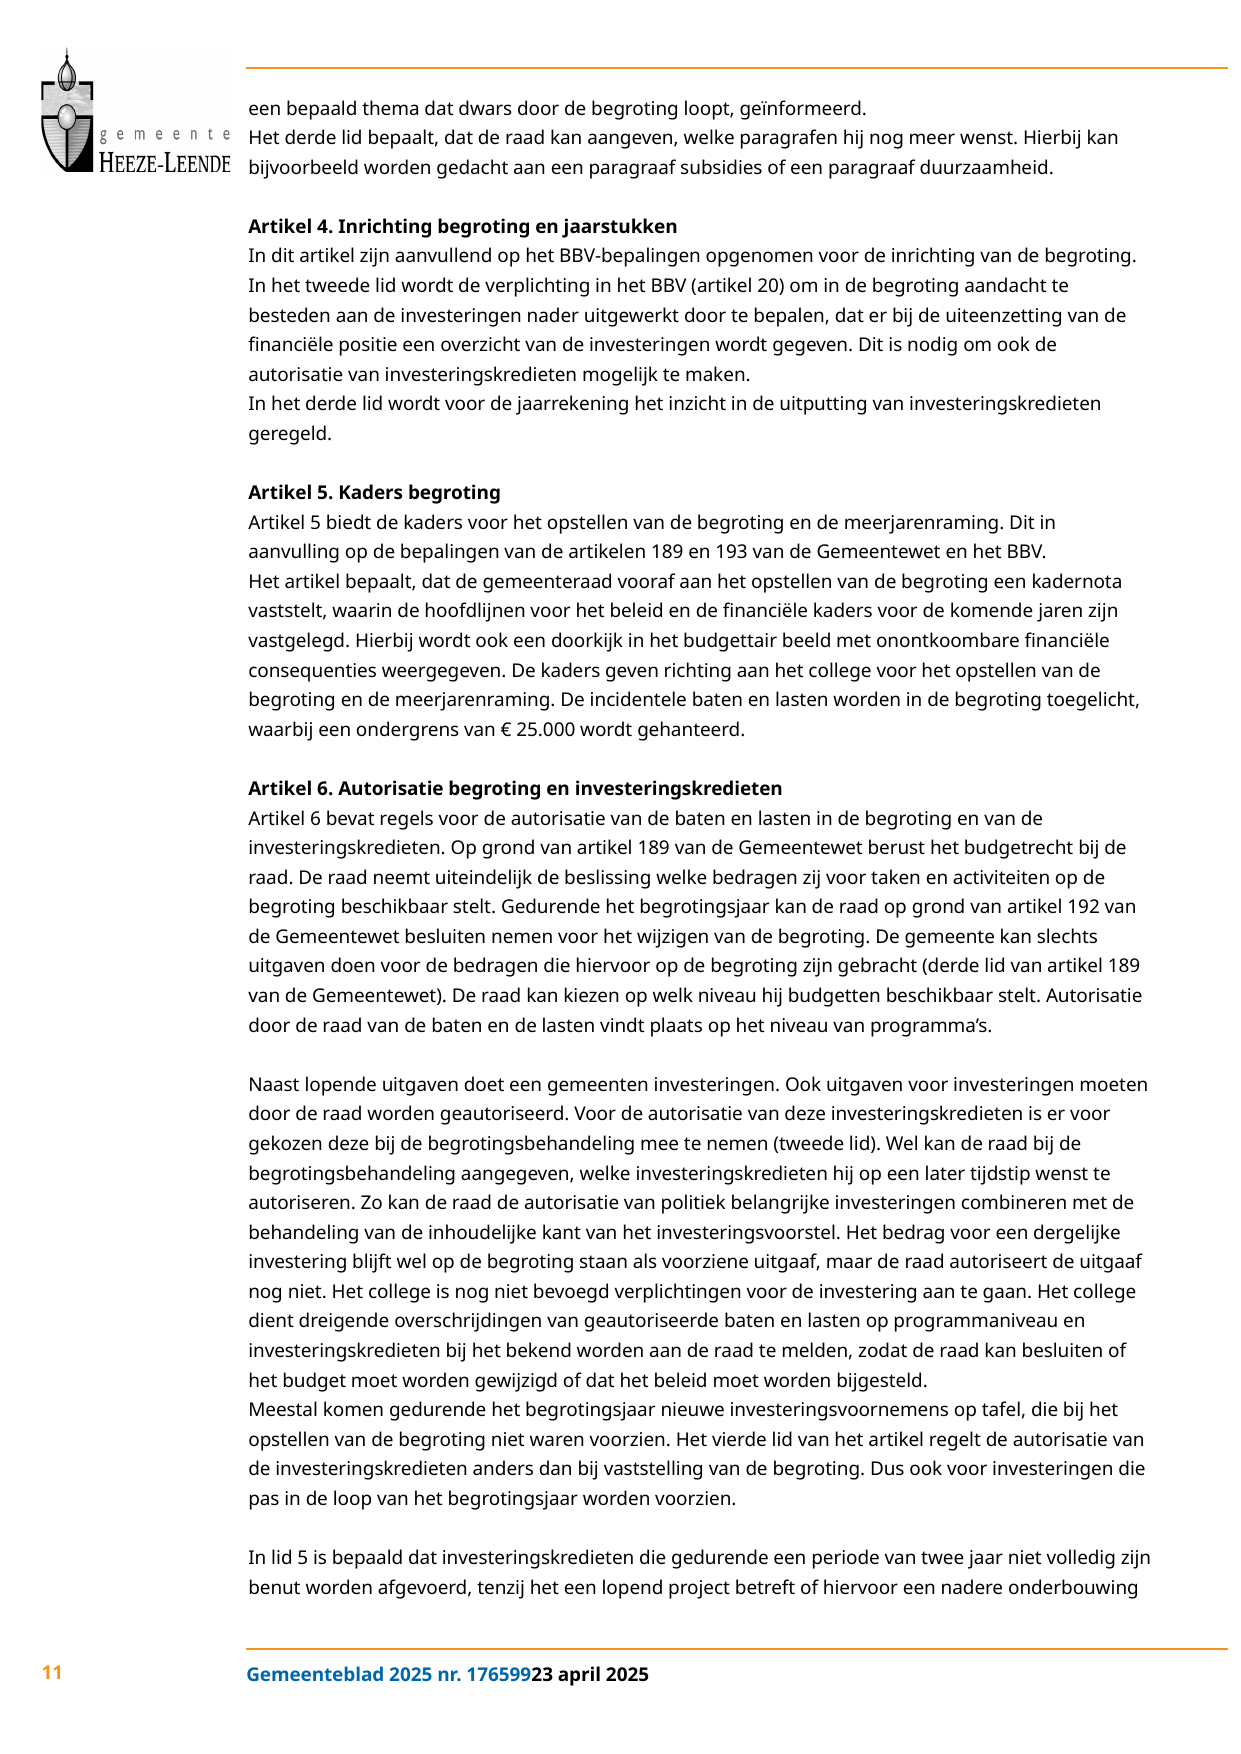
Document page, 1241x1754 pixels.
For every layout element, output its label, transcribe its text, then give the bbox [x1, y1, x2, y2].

text In lid 5 is bepaald dat investeringskredieten die gedurende een periode van twee jaar niet volledig zijn benut worden afgevoerd, tenzij het een lopend project betreft of hiervoor een nadere onderbouwing [248, 1544, 1152, 1600]
text Het artikel bepaalt, dat de gemeenteraad vooraf aan het opstellen van de begroting een kadernota vaststelt, waarin de hoofdlijnen voor het beleid en de financiële kaders voor de komende jaren zijn vastgelegd. Hierbij wordt ook een doorkijk in het budgettair beeld met onontkoombare financiële consequenties weergegeven. De kaders geven richting aan het college voor het opstellen van de begroting en de meerjarenraming. De incidentele baten en lasten worden in de begroting toegelicht, waarbij een ondergrens van € 25.000 wordt gehanteerd. [248, 568, 1152, 742]
text Artikel 6 bevat regels voor de autorisatie van de baten en lasten in de begroting en van de investeringskredieten. Op grond van artikel 189 van de Gemeentewet berust het budgetrecht bij de raad. De raad neemt uiteindelijk de beslissing welke bedragen zij voor taken en activiteiten op de begroting beschikbaar stelt. Gedurende het begrotingsjaar kan de raad op grond van artikel 192 van de Gemeentewet besluiten nemen voor het wijzigen van de begroting. De gemeente kan slechts uitgaven doen voor de bedragen die hiervoor op de begroting zijn gebracht (derde lid van artikel 189 van de Gemeentewet). De raad kan kiezen op welk niveau hij budgetten beschikbaar stelt. Autorisatie door de raad van de baten en de lasten vindt plaats op het niveau van programma’s. [248, 805, 1152, 1038]
text Meestal komen gedurende het begrotingsjaar nieuwe investeringsvoornemens op tafel, die bij het opstellen van de begroting niet waren voorzien. Het vierde lid van het artikel regelt de autorisatie van de investeringskredieten anders dan bij vaststelling van de begroting. Dus ook voor investeringen die pas in de loop van het begrotingsjaar worden voorzien. [248, 1396, 1152, 1511]
text Artikel 6. Autorisatie begroting en investeringskredieten [248, 775, 1152, 801]
picture [41, 47, 231, 172]
text Naast lopende uitgaven doet een gemeenten investeringen. Ook uitgaven voor investeringen moeten door de raad worden geautoriseerd. Voor de autorisatie van deze investeringskredieten is er voor gekozen deze bij de begrotingsbehandeling mee te nemen (tweede lid). Wel kan de raad bij de begrotingsbehandeling aangegeven, welke investeringskredieten hij op een later tijdstip wenst te autoriseren. Zo kan de raad de autorisatie van politiek belangrijke investeringen combineren met de behandeling van de inhoudelijke kant van het investeringsvoorstel. Het bedrag voor een dergelijke investering blijft wel op de begroting staan als voorziene uitgaaf, maar de raad autoriseert de uitgaaf nog niet. Het college is nog niet bevoegd verplichtingen voor de investering aan te gaan. Het college dient dreigende overschrijdingen van geautoriseerde baten en lasten op programmaniveau en investeringskredieten bij het bekend worden aan de raad te melden, zodat de raad kan besluiten of het budget moet worden gewijzigd of dat het beleid moet worden bijgesteld. [248, 1071, 1152, 1393]
text een bepaald thema dat dwars door de begroting loopt, geïnformeerd. [248, 95, 1152, 121]
text In het tweede lid wordt de verplichting in het BBV (artikel 20) om in de begroting aandacht te besteden aan de investeringen nader uitgewerkt door te bepalen, dat er bij de uiteenzetting van de financiële positie een overzicht van de investeringen wordt gegeven. Dit is nodig om ook de autorisatie van investeringskredieten mogelijk te maken. [248, 272, 1152, 387]
text Artikel 4. Inrichting begroting en jaarstukken [248, 213, 1152, 239]
text Artikel 5 biedt de kaders voor het opstellen van de begroting en de meerjarenraming. Dit in aanvulling op de bepalingen van de artikelen 189 en 193 van de Gemeentewet en het BBV. [248, 509, 1152, 564]
text In dit artikel zijn aanvullend op het BBV-bepalingen opgenomen voor de inrichting van de begroting. [248, 243, 1152, 268]
text Het derde lid bepaalt, dat de raad kan aangeven, welke paragrafen hij nog meer wenst. Hierbij kan bijvoorbeeld worden gedacht aan een paragraaf subsidies of een paragraaf duurzaamheid. [248, 124, 1152, 180]
text Artikel 5. Kaders begroting [248, 479, 1152, 505]
text In het derde lid wordt voor de jaarrekening het inzicht in de uitputting van investeringskredieten geregeld. [248, 391, 1152, 446]
